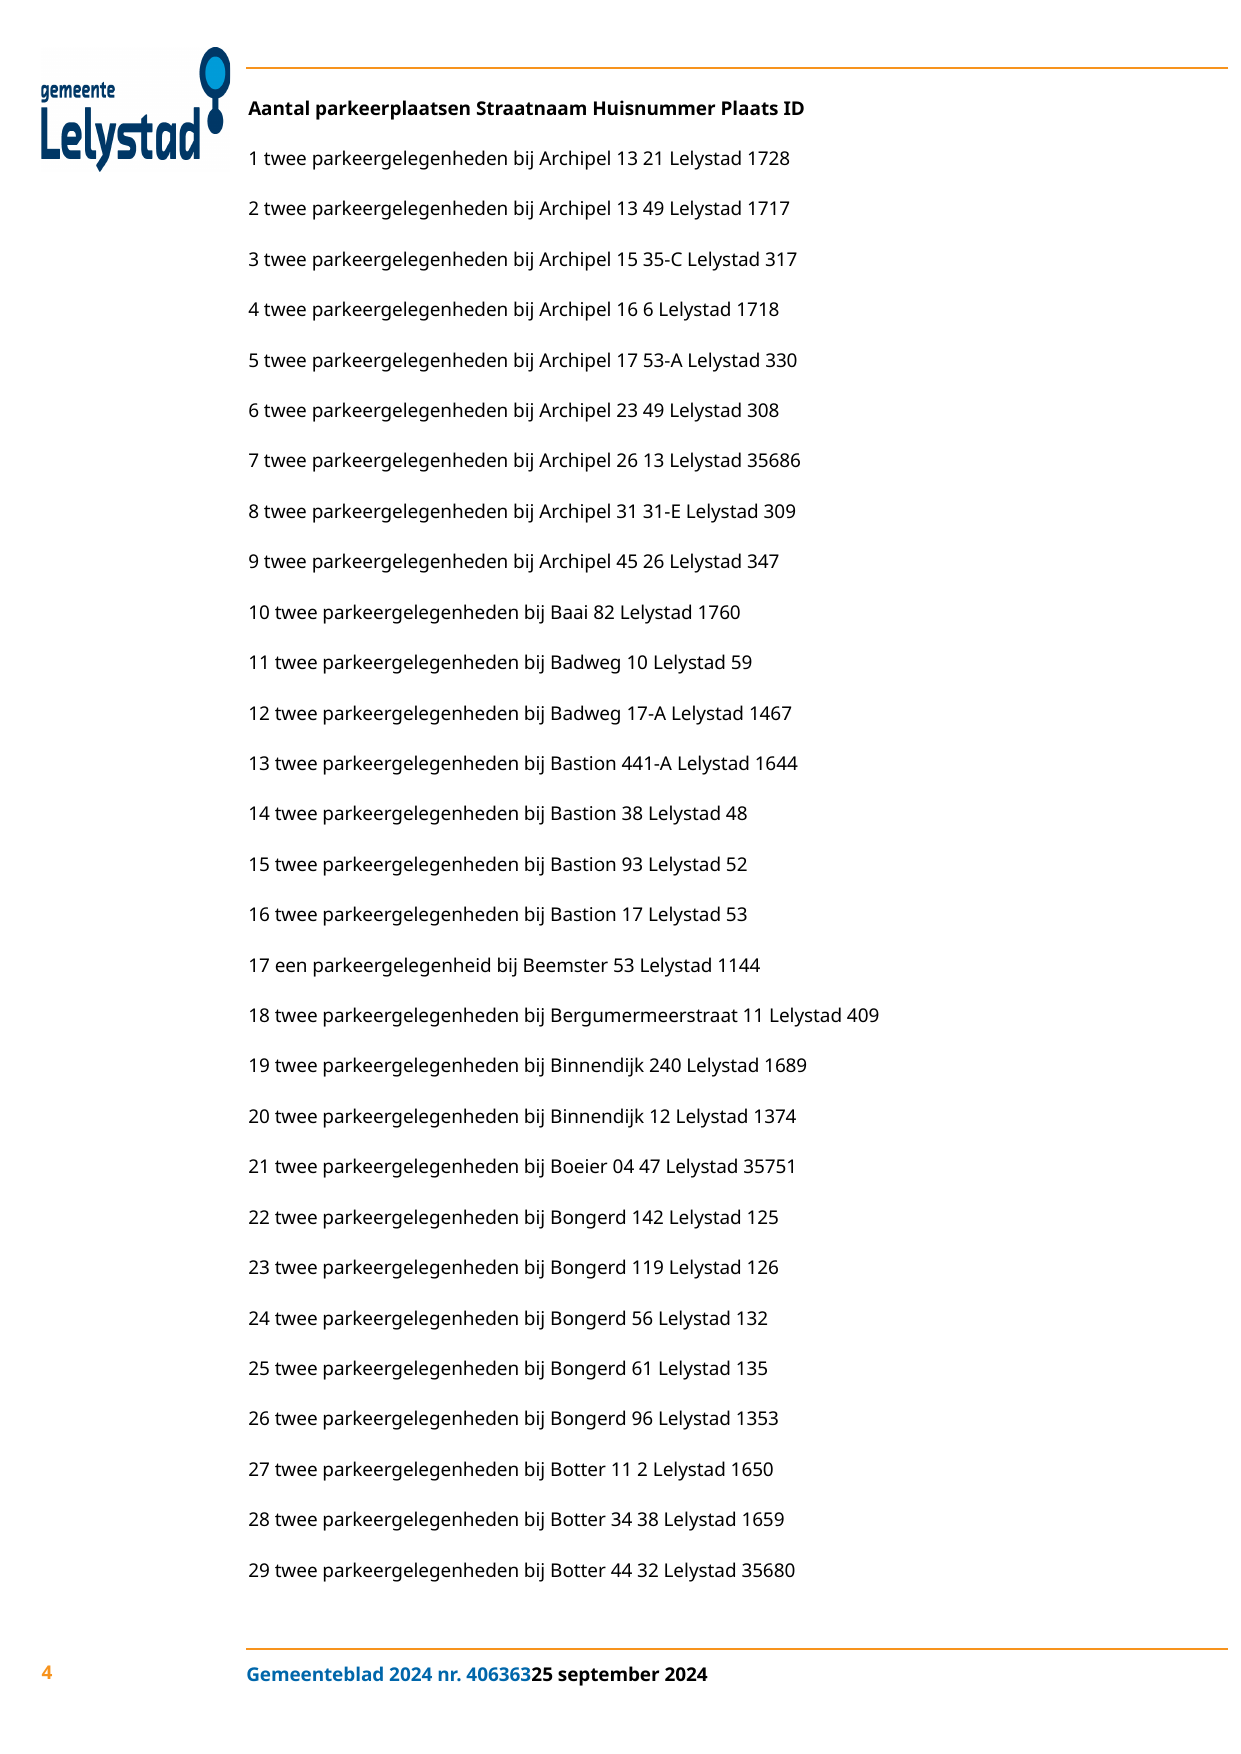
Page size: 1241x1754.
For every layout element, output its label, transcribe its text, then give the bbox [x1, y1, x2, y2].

text 18 twee parkeergelegenheden bij Bergumermeerstraat 11 Lelystad 409 [248, 1002, 1152, 1028]
text 13 twee parkeergelegenheden bij Bastion 441-A Lelystad 1644 [248, 750, 1152, 776]
text 11 twee parkeergelegenheden bij Badweg 10 Lelystad 59 [248, 649, 1152, 675]
text 8 twee parkeergelegenheden bij Archipel 31 31-E Lelystad 309 [248, 498, 1152, 524]
text 25 twee parkeergelegenheden bij Bongerd 61 Lelystad 135 [248, 1355, 1152, 1381]
text 28 twee parkeergelegenheden bij Botter 34 38 Lelystad 1659 [248, 1506, 1152, 1532]
text 7 twee parkeergelegenheden bij Archipel 26 13 Lelystad 35686 [248, 448, 1152, 473]
picture [41, 47, 231, 172]
text 9 twee parkeergelegenheden bij Archipel 45 26 Lelystad 347 [248, 548, 1152, 574]
text 21 twee parkeergelegenheden bij Boeier 04 47 Lelystad 35751 [248, 1153, 1152, 1179]
text 5 twee parkeergelegenheden bij Archipel 17 53-A Lelystad 330 [248, 347, 1152, 373]
text 19 twee parkeergelegenheden bij Binnendijk 240 Lelystad 1689 [248, 1053, 1152, 1078]
text 27 twee parkeergelegenheden bij Botter 11 2 Lelystad 1650 [248, 1456, 1152, 1482]
text 2 twee parkeergelegenheden bij Archipel 13 49 Lelystad 1717 [248, 196, 1152, 221]
text 23 twee parkeergelegenheden bij Bongerd 119 Lelystad 126 [248, 1254, 1152, 1280]
text 24 twee parkeergelegenheden bij Bongerd 56 Lelystad 132 [248, 1305, 1152, 1331]
text 15 twee parkeergelegenheden bij Bastion 93 Lelystad 52 [248, 851, 1152, 877]
text 17 een parkeergelegenheid bij Beemster 53 Lelystad 1144 [248, 952, 1152, 978]
text Aantal parkeerplaatsen Straatnaam Huisnummer Plaats ID [248, 95, 1152, 121]
text 26 twee parkeergelegenheden bij Bongerd 96 Lelystad 1353 [248, 1406, 1152, 1431]
text 10 twee parkeergelegenheden bij Baai 82 Lelystad 1760 [248, 599, 1152, 625]
text 22 twee parkeergelegenheden bij Bongerd 142 Lelystad 125 [248, 1204, 1152, 1230]
text 14 twee parkeergelegenheden bij Bastion 38 Lelystad 48 [248, 801, 1152, 826]
text 16 twee parkeergelegenheden bij Bastion 17 Lelystad 53 [248, 901, 1152, 927]
text 4 twee parkeergelegenheden bij Archipel 16 6 Lelystad 1718 [248, 296, 1152, 322]
text 1 twee parkeergelegenheden bij Archipel 13 21 Lelystad 1728 [248, 145, 1152, 171]
text 29 twee parkeergelegenheden bij Botter 44 32 Lelystad 35680 [248, 1557, 1152, 1583]
text 12 twee parkeergelegenheden bij Badweg 17-A Lelystad 1467 [248, 700, 1152, 726]
text 20 twee parkeergelegenheden bij Binnendijk 12 Lelystad 1374 [248, 1103, 1152, 1129]
text 6 twee parkeergelegenheden bij Archipel 23 49 Lelystad 308 [248, 397, 1152, 423]
text 3 twee parkeergelegenheden bij Archipel 15 35-C Lelystad 317 [248, 246, 1152, 272]
